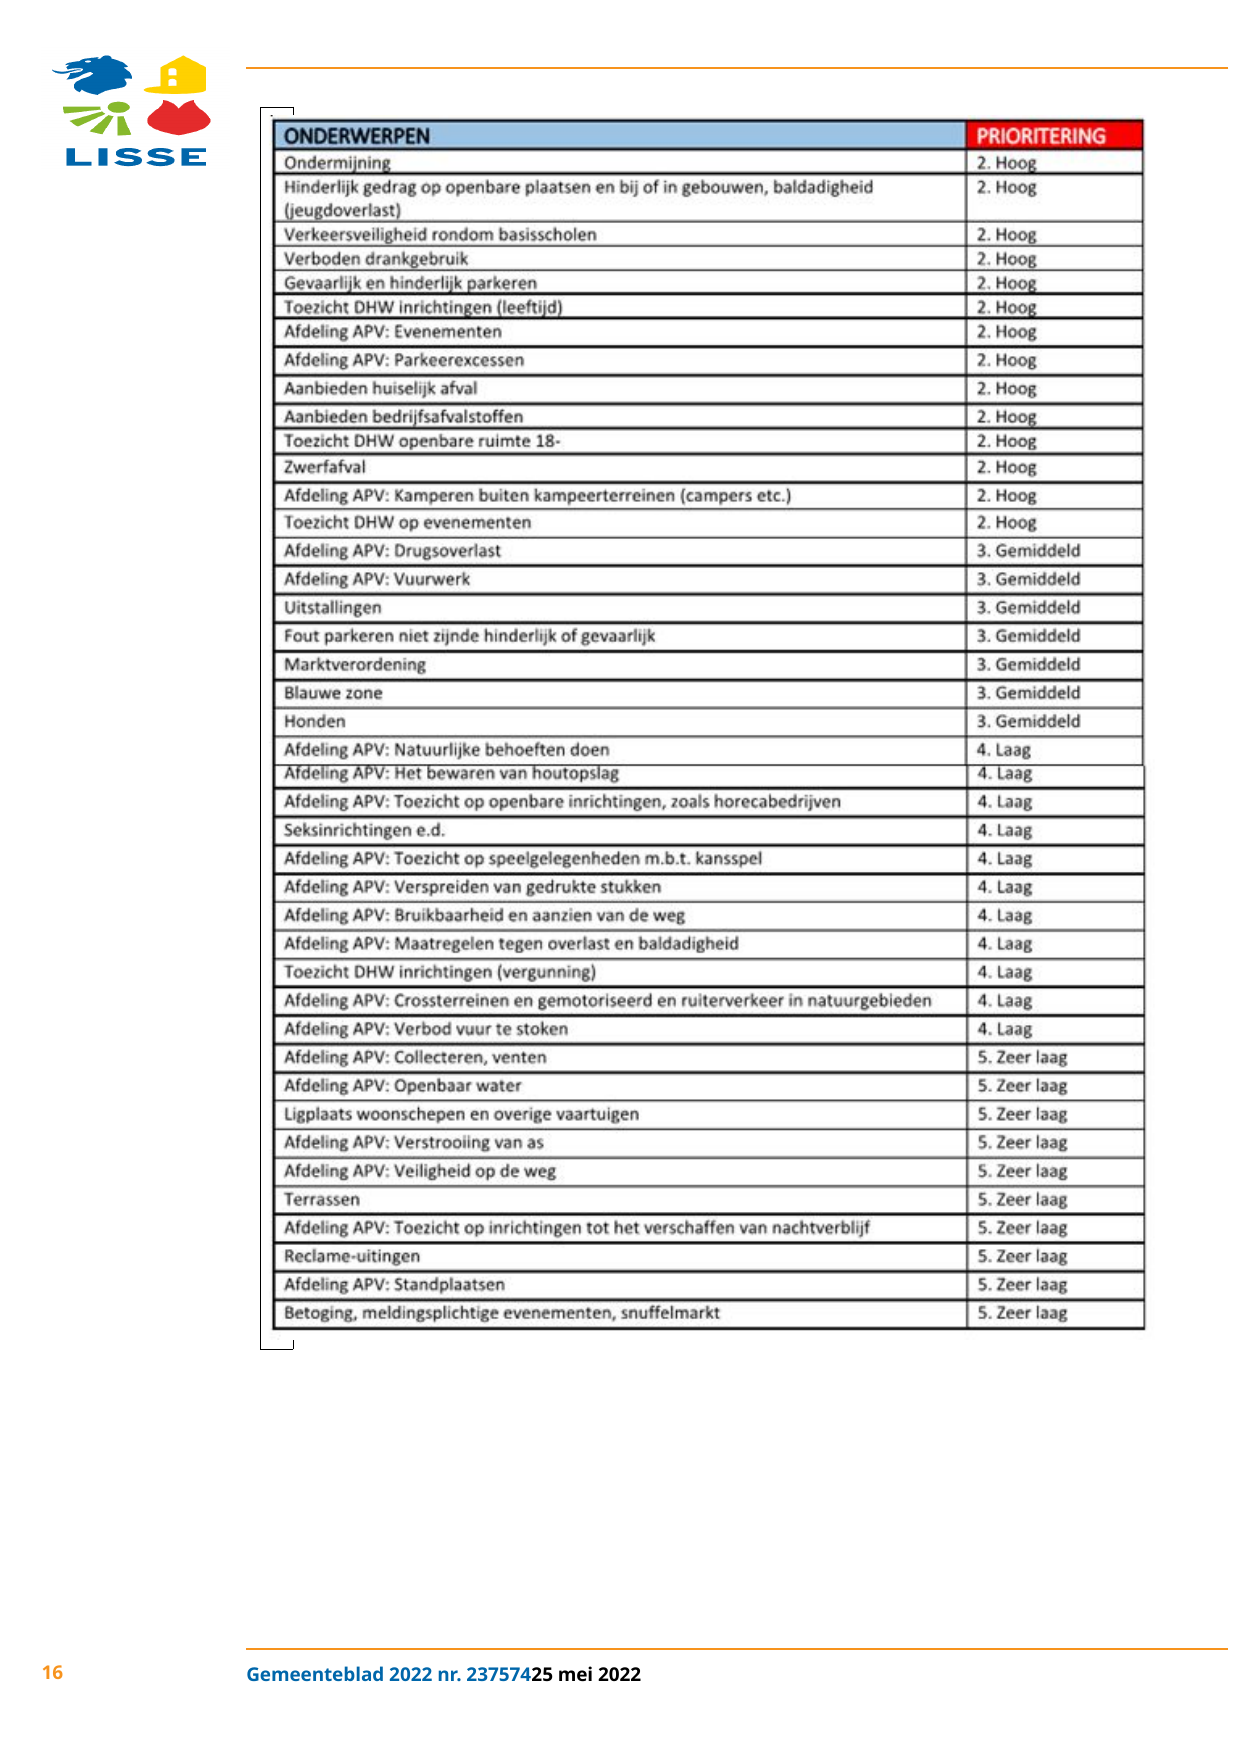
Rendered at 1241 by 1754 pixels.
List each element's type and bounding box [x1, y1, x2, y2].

picture [268, 115, 1155, 1340]
picture [41, 47, 231, 172]
